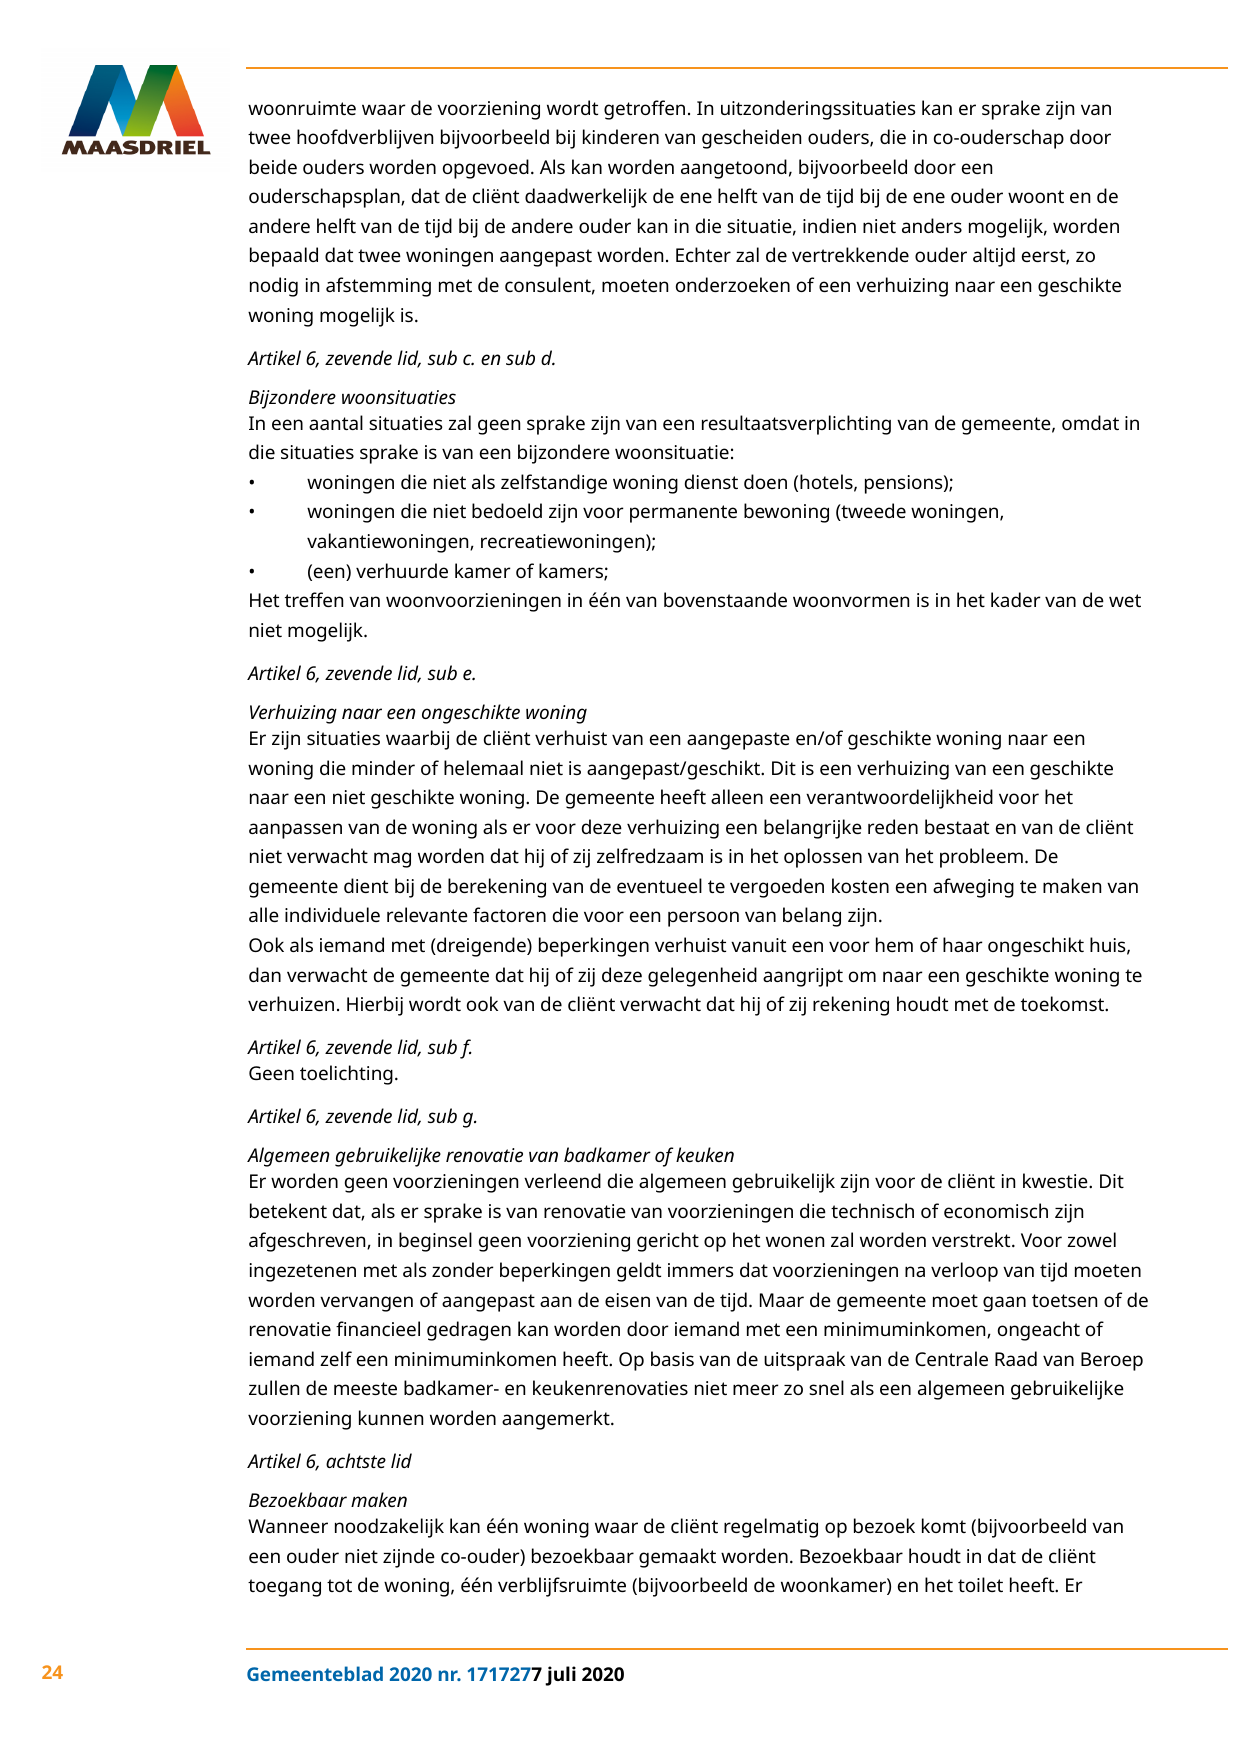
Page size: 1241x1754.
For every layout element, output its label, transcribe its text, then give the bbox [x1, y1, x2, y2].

text Geen toelichting. [248, 1060, 1152, 1086]
text Bezoekbaar maken [248, 1487, 1152, 1513]
text Er worden geen voorzieningen verleend die algemeen gebruikelijk zijn voor de cliënt in kwestie. Dit betekent dat, als er sprake is van renovatie van voorzieningen die technisch of economisch zijn afgeschreven, in beginsel geen voorziening gericht op het wonen zal worden verstrekt. Voor zowel ingezetenen met als zonder beperkingen geldt immers dat voorzieningen na verloop van tijd moeten worden vervangen of aangepast aan de eisen van de tijd. Maar de gemeente moet gaan toetsen of de renovatie financieel gedragen kan worden door iemand met een minimuminkomen, ongeacht of iemand zelf een minimuminkomen heeft. Op basis van de uitspraak van de Centrale Raad van Beroep zullen de meeste badkamer- en keukenrenovaties niet meer zo snel als een algemeen gebruikelijke voorziening kunnen worden aangemerkt. [248, 1168, 1152, 1431]
text Artikel 6, zevende lid, sub f. [248, 1034, 1152, 1060]
text Artikel 6, zevende lid, sub g. [248, 1103, 1152, 1129]
text Artikel 6, zevende lid, sub e. [248, 660, 1152, 686]
text Algemeen gebruikelijke renovatie van badkamer of keuken [248, 1143, 1152, 1168]
list woningen die niet bedoeld zijn voor permanente bewoning (tweede woningen, vakantiewoningen, recreatiewoningen); [248, 499, 1152, 554]
list (een) verhuurde kamer of kamers; [248, 558, 1152, 584]
text Verhuizing naar een ongeschikte woning [248, 699, 1152, 725]
text Het treffen van woonvoorzieningen in één van bovenstaande woonvormen is in het kader van de wet niet mogelijk. [248, 587, 1152, 643]
text Wanneer noodzakelijk kan één woning waar de cliënt regelmatig op bezoek komt (bijvoorbeeld van een ouder niet zijnde co-ouder) bezoekbaar gemaakt worden. Bezoekbaar houdt in dat de cliënt toegang tot de woning, één verblijfsruimte (bijvoorbeeld de woonkamer) en het toilet heeft. Er [248, 1513, 1152, 1598]
text In een aantal situaties zal geen sprake zijn van een resultaatsverplichting van de gemeente, omdat in die situaties sprake is van een bijzondere woonsituatie: [248, 410, 1152, 465]
list woningen die niet als zelfstandige woning dienst doen (hotels, pensions); [248, 469, 1152, 495]
text Bijzondere woonsituaties [248, 384, 1152, 410]
text Ook als iemand met (dreigende) beperkingen verhuist vanuit een voor hem of haar ongeschikt huis, dan verwacht de gemeente dat hij of zij deze gelegenheid aangrijpt om naar een geschikte woning te verhuizen. Hierbij wordt ook van de cliënt verwacht dat hij of zij rekening houdt met de toekomst. [248, 932, 1152, 1017]
text Artikel 6, zevende lid, sub c. en sub d. [248, 345, 1152, 371]
text Er zijn situaties waarbij de cliënt verhuist van een aangepaste en/of geschikte woning naar een woning die minder of helemaal niet is aangepast/geschikt. Dit is een verhuizing van een geschikte naar een niet geschikte woning. De gemeente heeft alleen een verantwoordelijkheid voor het aanpassen van de woning als er voor deze verhuizing een belangrijke reden bestaat en van de cliënt niet verwacht mag worden dat hij of zij zelfredzaam is in het oplossen van het probleem. De gemeente dient bij de berekening van de eventueel te vergoeden kosten een afweging te maken van alle individuele relevante factoren die voor een persoon van belang zijn. [248, 725, 1152, 928]
picture [41, 47, 231, 172]
text woonruimte waar de voorziening wordt getroffen. In uitzonderingssituaties kan er sprake zijn van twee hoofdverblijven bijvoorbeeld bij kinderen van gescheiden ouders, die in co-ouderschap door beide ouders worden opgevoed. Als kan worden aangetoond, bijvoorbeeld door een ouderschapsplan, dat de cliënt daadwerkelijk de ene helft van de tijd bij de ene ouder woont en de andere helft van de tijd bij de andere ouder kan in die situatie, indien niet anders mogelijk, worden bepaald dat twee woningen aangepast worden. Echter zal de vertrekkende ouder altijd eerst, zo nodig in afstemming met de consulent, moeten onderzoeken of een verhuizing naar een geschikte woning mogelijk is. [248, 95, 1152, 328]
text Artikel 6, achtste lid [248, 1448, 1152, 1474]
